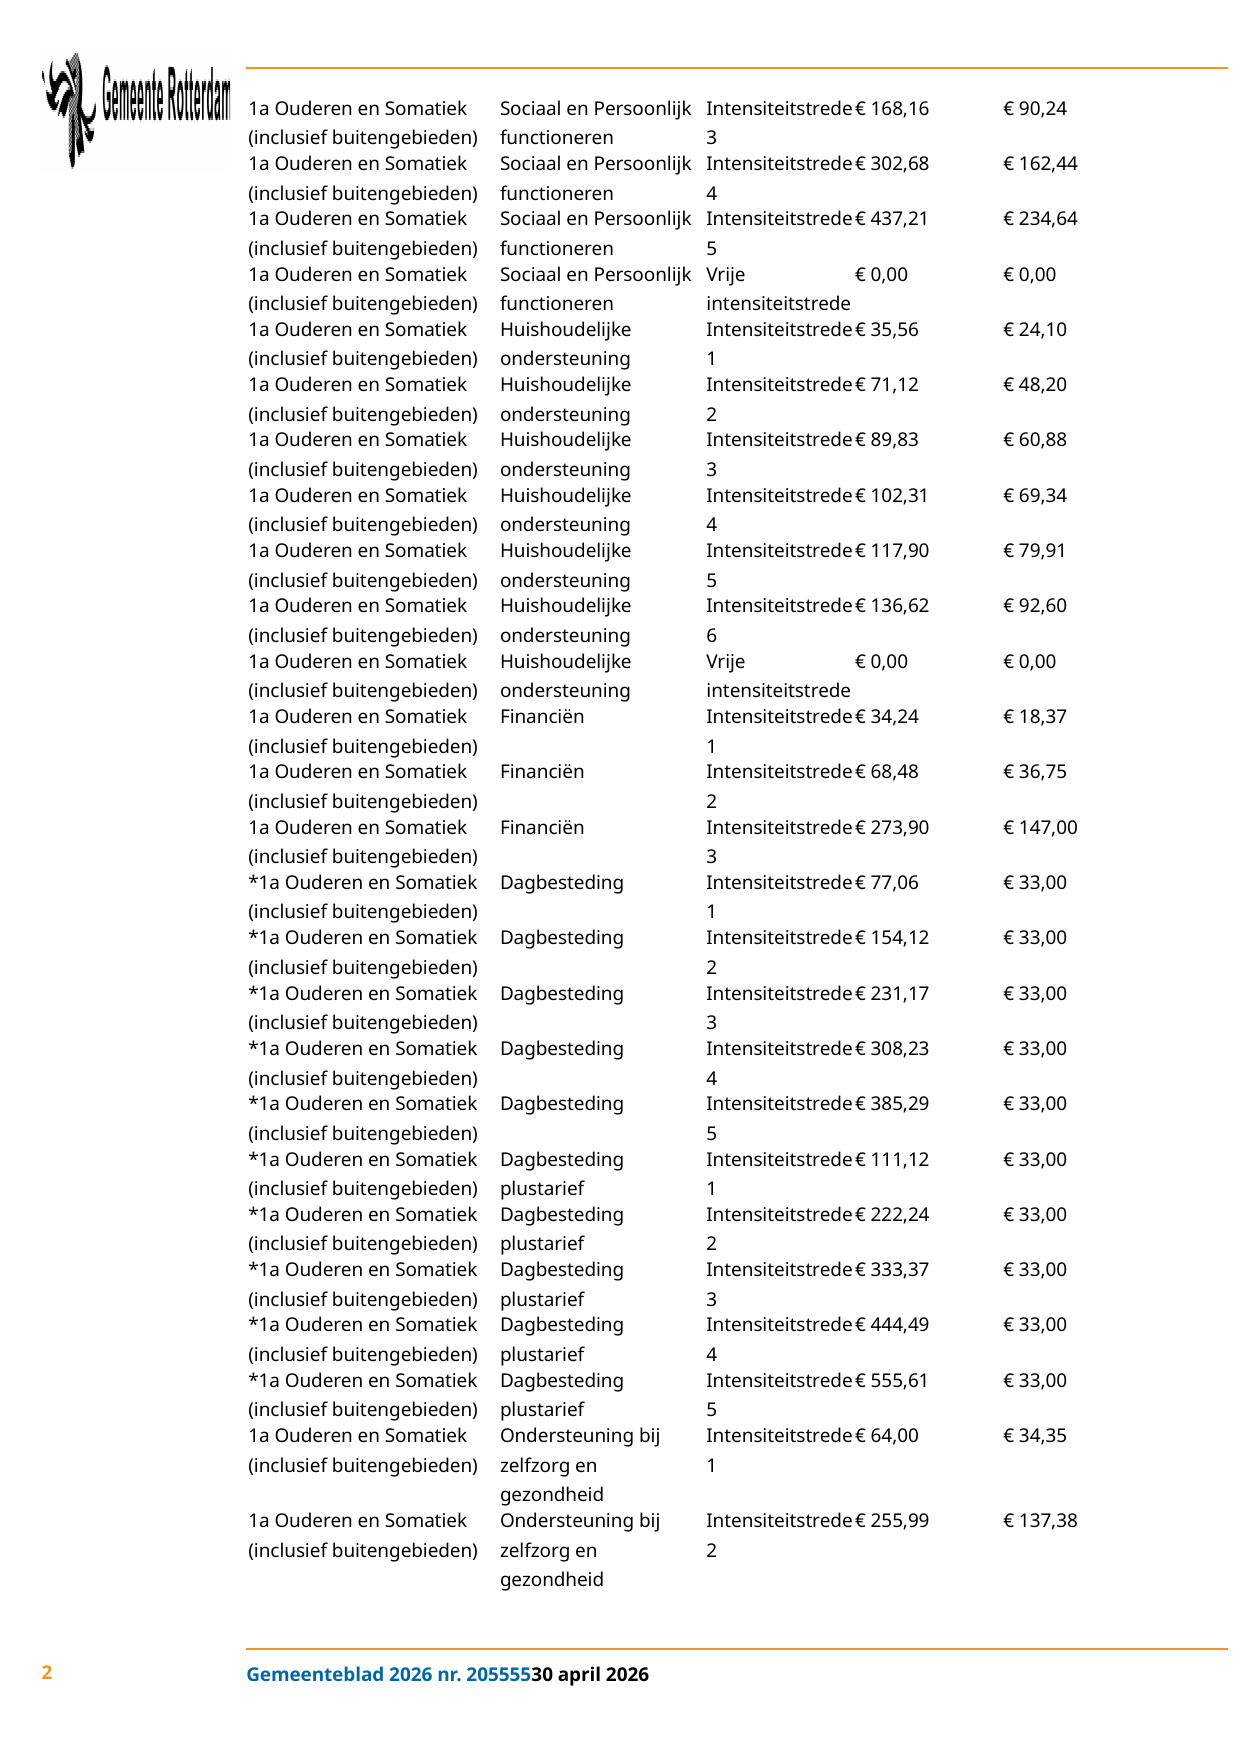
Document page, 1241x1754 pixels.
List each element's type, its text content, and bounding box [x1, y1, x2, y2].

table_cell € 71,12 [855, 371, 1003, 427]
table_cell Dagbesteding plustarief [500, 1312, 706, 1367]
table_cell *1a Ouderen en Somatiek (inclusief buitengebieden) [248, 925, 500, 980]
table_cell Intensiteitstrede 2 [706, 371, 855, 427]
table_cell Dagbesteding plustarief [500, 1146, 706, 1201]
table_cell € 555,61 [855, 1367, 1003, 1422]
table_cell € 333,37 [855, 1256, 1003, 1312]
table_cell Intensiteitstrede 5 [706, 1367, 855, 1422]
table_cell 1a Ouderen en Somatiek (inclusief buitengebieden) [248, 537, 500, 593]
table_cell € 136,62 [855, 593, 1003, 648]
table_cell Dagbesteding [500, 1090, 706, 1146]
table_cell € 0,00 [1003, 648, 1152, 703]
table_cell € 147,00 [1003, 814, 1152, 869]
table_cell € 437,21 [855, 205, 1003, 261]
table_cell Sociaal en Persoonlijk functioneren [500, 205, 706, 261]
table_cell € 385,29 [855, 1090, 1003, 1146]
table_cell € 0,00 [855, 261, 1003, 316]
table_cell Sociaal en Persoonlijk functioneren [500, 95, 706, 150]
table_cell 1a Ouderen en Somatiek (inclusief buitengebieden) [248, 150, 500, 205]
table_cell Intensiteitstrede 2 [706, 759, 855, 814]
table_cell € 444,49 [855, 1312, 1003, 1367]
table_cell Huishoudelijke ondersteuning [500, 371, 706, 427]
table_cell Dagbesteding plustarief [500, 1201, 706, 1256]
table_cell *1a Ouderen en Somatiek (inclusief buitengebieden) [248, 1146, 500, 1201]
table_cell Huishoudelijke ondersteuning [500, 427, 706, 482]
table_cell € 34,24 [855, 703, 1003, 758]
table_cell € 234,64 [1003, 205, 1152, 261]
table_cell Intensiteitstrede 5 [706, 205, 855, 261]
table_cell Intensiteitstrede 3 [706, 980, 855, 1035]
table_cell 1a Ouderen en Somatiek (inclusief buitengebieden) [248, 482, 500, 537]
table_cell € 33,00 [1003, 1146, 1152, 1201]
table_cell Dagbesteding [500, 869, 706, 924]
table_cell 1a Ouderen en Somatiek (inclusief buitengebieden) [248, 371, 500, 427]
table_cell *1a Ouderen en Somatiek (inclusief buitengebieden) [248, 1256, 500, 1312]
table_cell Intensiteitstrede 1 [706, 316, 855, 371]
table_cell Huishoudelijke ondersteuning [500, 537, 706, 593]
table_cell € 33,00 [1003, 1367, 1152, 1422]
table_cell € 64,00 [855, 1422, 1003, 1507]
table_cell Sociaal en Persoonlijk functioneren [500, 150, 706, 205]
table_cell € 90,24 [1003, 95, 1152, 150]
table_cell € 35,56 [855, 316, 1003, 371]
table_cell € 168,16 [855, 95, 1003, 150]
table_cell *1a Ouderen en Somatiek (inclusief buitengebieden) [248, 980, 500, 1035]
table_cell 1a Ouderen en Somatiek (inclusief buitengebieden) [248, 95, 500, 150]
table_cell *1a Ouderen en Somatiek (inclusief buitengebieden) [248, 1035, 500, 1090]
table_cell Intensiteitstrede 3 [706, 427, 855, 482]
table_cell 1a Ouderen en Somatiek (inclusief buitengebieden) [248, 593, 500, 648]
table_cell Sociaal en Persoonlijk functioneren [500, 261, 706, 316]
table_cell € 89,83 [855, 427, 1003, 482]
table_cell 1a Ouderen en Somatiek (inclusief buitengebieden) [248, 759, 500, 814]
table_cell € 222,24 [855, 1201, 1003, 1256]
table_cell 1a Ouderen en Somatiek (inclusief buitengebieden) [248, 205, 500, 261]
table_cell Ondersteuning bij zelfzorg en gezondheid [500, 1422, 706, 1507]
table_cell 1a Ouderen en Somatiek (inclusief buitengebieden) [248, 427, 500, 482]
table_cell Dagbesteding plustarief [500, 1367, 706, 1422]
table_cell Intensiteitstrede 1 [706, 869, 855, 924]
table_cell Intensiteitstrede 4 [706, 1312, 855, 1367]
table_cell Intensiteitstrede 1 [706, 1422, 855, 1507]
table_cell € 33,00 [1003, 980, 1152, 1035]
table_cell 1a Ouderen en Somatiek (inclusief buitengebieden) [248, 703, 500, 758]
table_cell Vrije intensiteitstrede [706, 648, 855, 703]
table_cell 1a Ouderen en Somatiek (inclusief buitengebieden) [248, 648, 500, 703]
table_cell *1a Ouderen en Somatiek (inclusief buitengebieden) [248, 1312, 500, 1367]
table_cell Dagbesteding plustarief [500, 1256, 706, 1312]
table_cell *1a Ouderen en Somatiek (inclusief buitengebieden) [248, 1090, 500, 1146]
table_cell € 92,60 [1003, 593, 1152, 648]
table_cell Dagbesteding [500, 1035, 706, 1090]
table_cell Huishoudelijke ondersteuning [500, 593, 706, 648]
table_cell Financiën [500, 759, 706, 814]
table_cell 1a Ouderen en Somatiek (inclusief buitengebieden) [248, 814, 500, 869]
table_cell Vrije intensiteitstrede [706, 261, 855, 316]
table_cell € 162,44 [1003, 150, 1152, 205]
table_cell € 24,10 [1003, 316, 1152, 371]
table_cell € 60,88 [1003, 427, 1152, 482]
table_cell Intensiteitstrede 5 [706, 537, 855, 593]
table_cell Ondersteuning bij zelfzorg en gezondheid [500, 1507, 706, 1592]
table_cell € 33,00 [1003, 925, 1152, 980]
table_cell € 48,20 [1003, 371, 1152, 427]
table_cell € 0,00 [1003, 261, 1152, 316]
table_cell Intensiteitstrede 3 [706, 814, 855, 869]
table_cell € 33,00 [1003, 1312, 1152, 1367]
table_cell *1a Ouderen en Somatiek (inclusief buitengebieden) [248, 1367, 500, 1422]
table_cell 1a Ouderen en Somatiek (inclusief buitengebieden) [248, 261, 500, 316]
table_cell € 36,75 [1003, 759, 1152, 814]
table_cell € 69,34 [1003, 482, 1152, 537]
table_cell 1a Ouderen en Somatiek (inclusief buitengebieden) [248, 1422, 500, 1507]
table_cell Huishoudelijke ondersteuning [500, 648, 706, 703]
table_cell € 0,00 [855, 648, 1003, 703]
table_cell € 231,17 [855, 980, 1003, 1035]
table_cell € 308,23 [855, 1035, 1003, 1090]
picture [41, 47, 231, 172]
table_cell € 273,90 [855, 814, 1003, 869]
table_cell € 255,99 [855, 1507, 1003, 1592]
table_cell € 137,38 [1003, 1507, 1152, 1592]
table_cell Huishoudelijke ondersteuning [500, 482, 706, 537]
table_cell *1a Ouderen en Somatiek (inclusief buitengebieden) [248, 1201, 500, 1256]
table_cell € 77,06 [855, 869, 1003, 924]
table_cell Intensiteitstrede 4 [706, 150, 855, 205]
table_cell Intensiteitstrede 3 [706, 95, 855, 150]
table_cell € 33,00 [1003, 1256, 1152, 1312]
table_cell Intensiteitstrede 1 [706, 1146, 855, 1201]
table_cell Intensiteitstrede 2 [706, 1507, 855, 1592]
table_cell € 154,12 [855, 925, 1003, 980]
table_cell € 33,00 [1003, 869, 1152, 924]
table_cell € 111,12 [855, 1146, 1003, 1201]
table_cell € 33,00 [1003, 1201, 1152, 1256]
table_cell € 302,68 [855, 150, 1003, 205]
table_cell Intensiteitstrede 1 [706, 703, 855, 758]
table_cell Intensiteitstrede 6 [706, 593, 855, 648]
table_cell 1a Ouderen en Somatiek (inclusief buitengebieden) [248, 316, 500, 371]
table_cell Financiën [500, 703, 706, 758]
table_cell € 117,90 [855, 537, 1003, 593]
table_cell Intensiteitstrede 4 [706, 482, 855, 537]
table_cell € 33,00 [1003, 1090, 1152, 1146]
table_cell € 102,31 [855, 482, 1003, 537]
table_cell € 33,00 [1003, 1035, 1152, 1090]
table_cell Financiën [500, 814, 706, 869]
table_cell Intensiteitstrede 3 [706, 1256, 855, 1312]
table_cell Intensiteitstrede 4 [706, 1035, 855, 1090]
table_cell Intensiteitstrede 5 [706, 1090, 855, 1146]
table_cell *1a Ouderen en Somatiek (inclusief buitengebieden) [248, 869, 500, 924]
table_cell 1a Ouderen en Somatiek (inclusief buitengebieden) [248, 1507, 500, 1592]
table_cell € 34,35 [1003, 1422, 1152, 1507]
table_cell Huishoudelijke ondersteuning [500, 316, 706, 371]
table_cell Dagbesteding [500, 980, 706, 1035]
table_cell € 18,37 [1003, 703, 1152, 758]
table_cell Intensiteitstrede 2 [706, 1201, 855, 1256]
table_cell € 68,48 [855, 759, 1003, 814]
table_cell € 79,91 [1003, 537, 1152, 593]
table_cell Intensiteitstrede 2 [706, 925, 855, 980]
table_cell Dagbesteding [500, 925, 706, 980]
